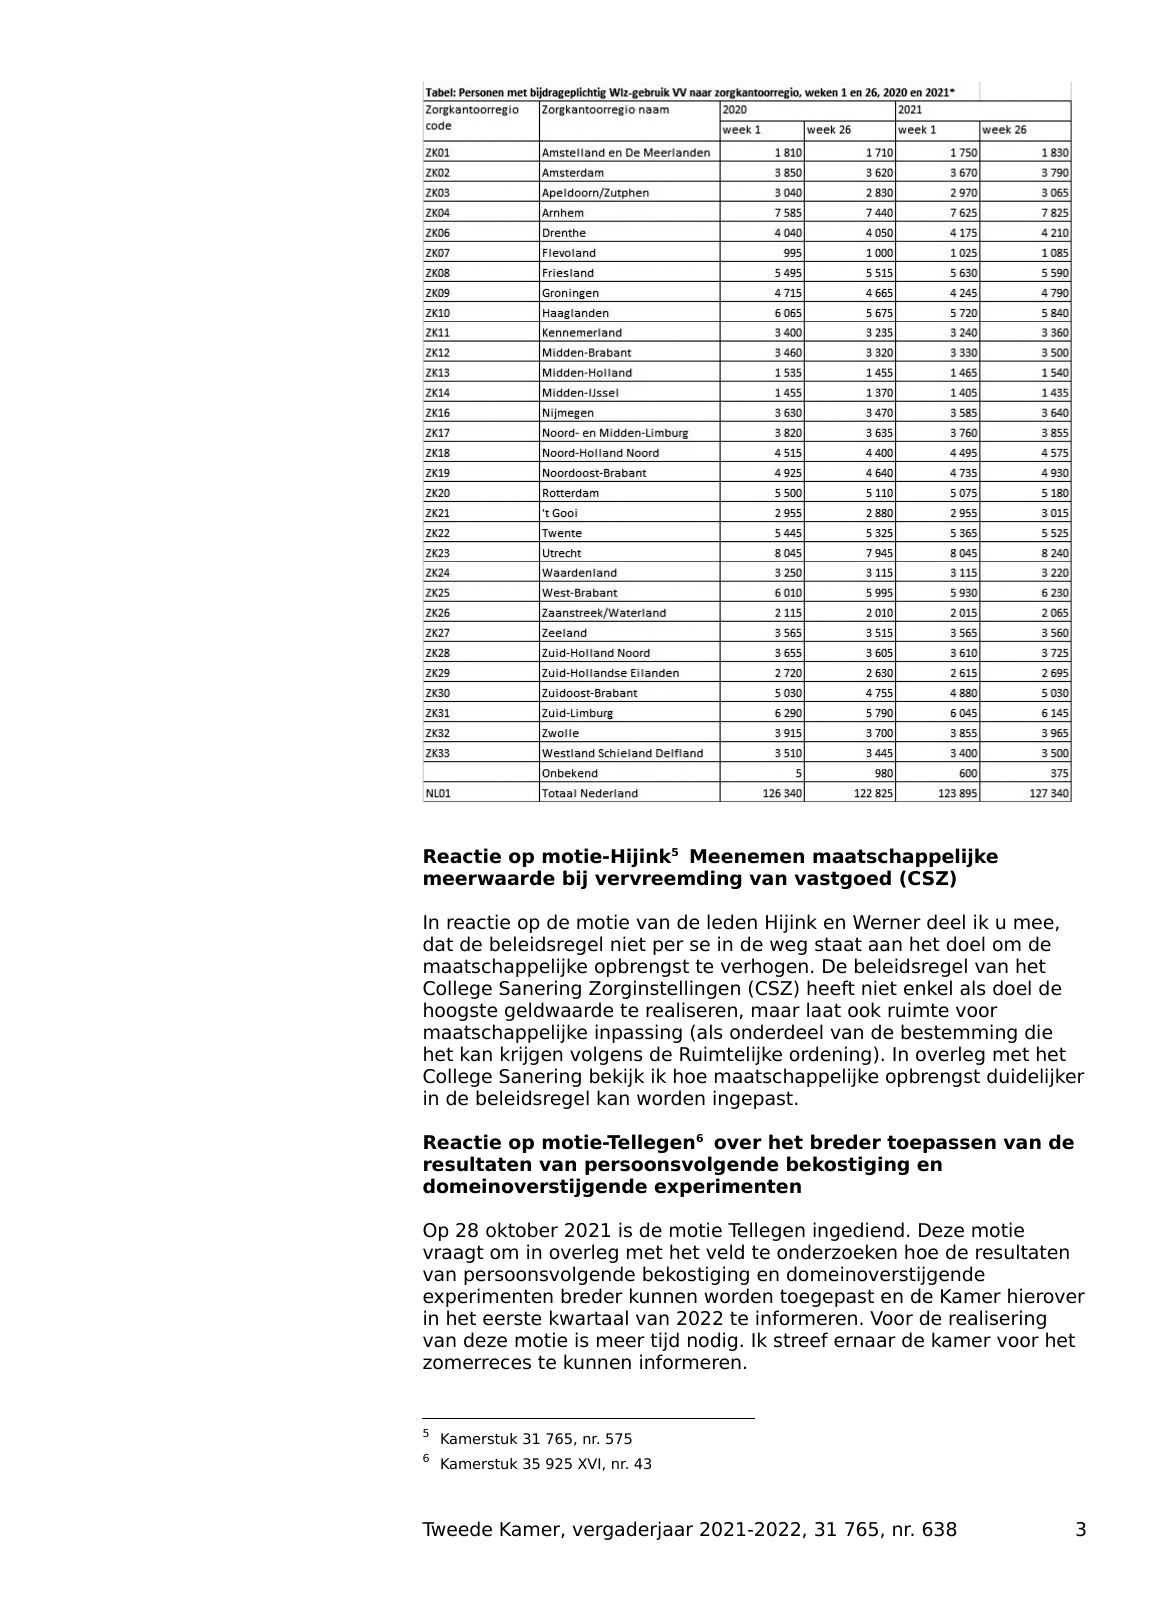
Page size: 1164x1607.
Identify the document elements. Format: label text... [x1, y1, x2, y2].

picture [422, 81, 1072, 802]
subtitle Reactie op motie-Tellegen over het breder toepassen van de resultaten van persoonsvolgende bekostiging en domeinoverstijgende experimenten [422, 1132, 1087, 1198]
text Kamerstuk 31 765, nr. 575 [422, 1427, 1087, 1449]
subtitle Reactie op motie-Hijink Meenemen maatschappelijke meerwaarde bij vervreemding van vastgoed (CSZ) [422, 846, 1087, 890]
text Kamerstuk 35 925 XVI, nr. 43 [422, 1452, 1087, 1474]
text In reactie op de motie van de leden Hijink en Werner deel ik u mee, dat de beleidsregel niet per se in de weg staat aan het doel om de maatschappelijke opbrengst te verhogen. De beleidsregel van het College Sanering Zorginstellingen (CSZ) heeft niet enkel als doel de hoogste geldwaarde te realiseren, maar laat ook ruimte voor maatschappelijke inpassing (als onderdeel van de bestemming die het kan krijgen volgens de Ruimtelijke ordening). In overleg met het College Sanering bekijk ik hoe maatschappelijke opbrengst duidelijker in de beleidsregel kan worden ingepast. [422, 912, 1087, 1110]
text Op 28 oktober 2021 is de motie Tellegen ingediend. Deze motie vraagt om in overleg met het veld te onderzoeken hoe de resultaten van persoonsvolgende bekostiging en domeinoverstijgende experimenten breder kunnen worden toegepast en de Kamer hierover in het eerste kwartaal van 2022 te informeren. Voor de realisering van deze motie is meer tijd nodig. Ik streef ernaar de kamer voor het zomerreces te kunnen informeren. [422, 1220, 1087, 1374]
